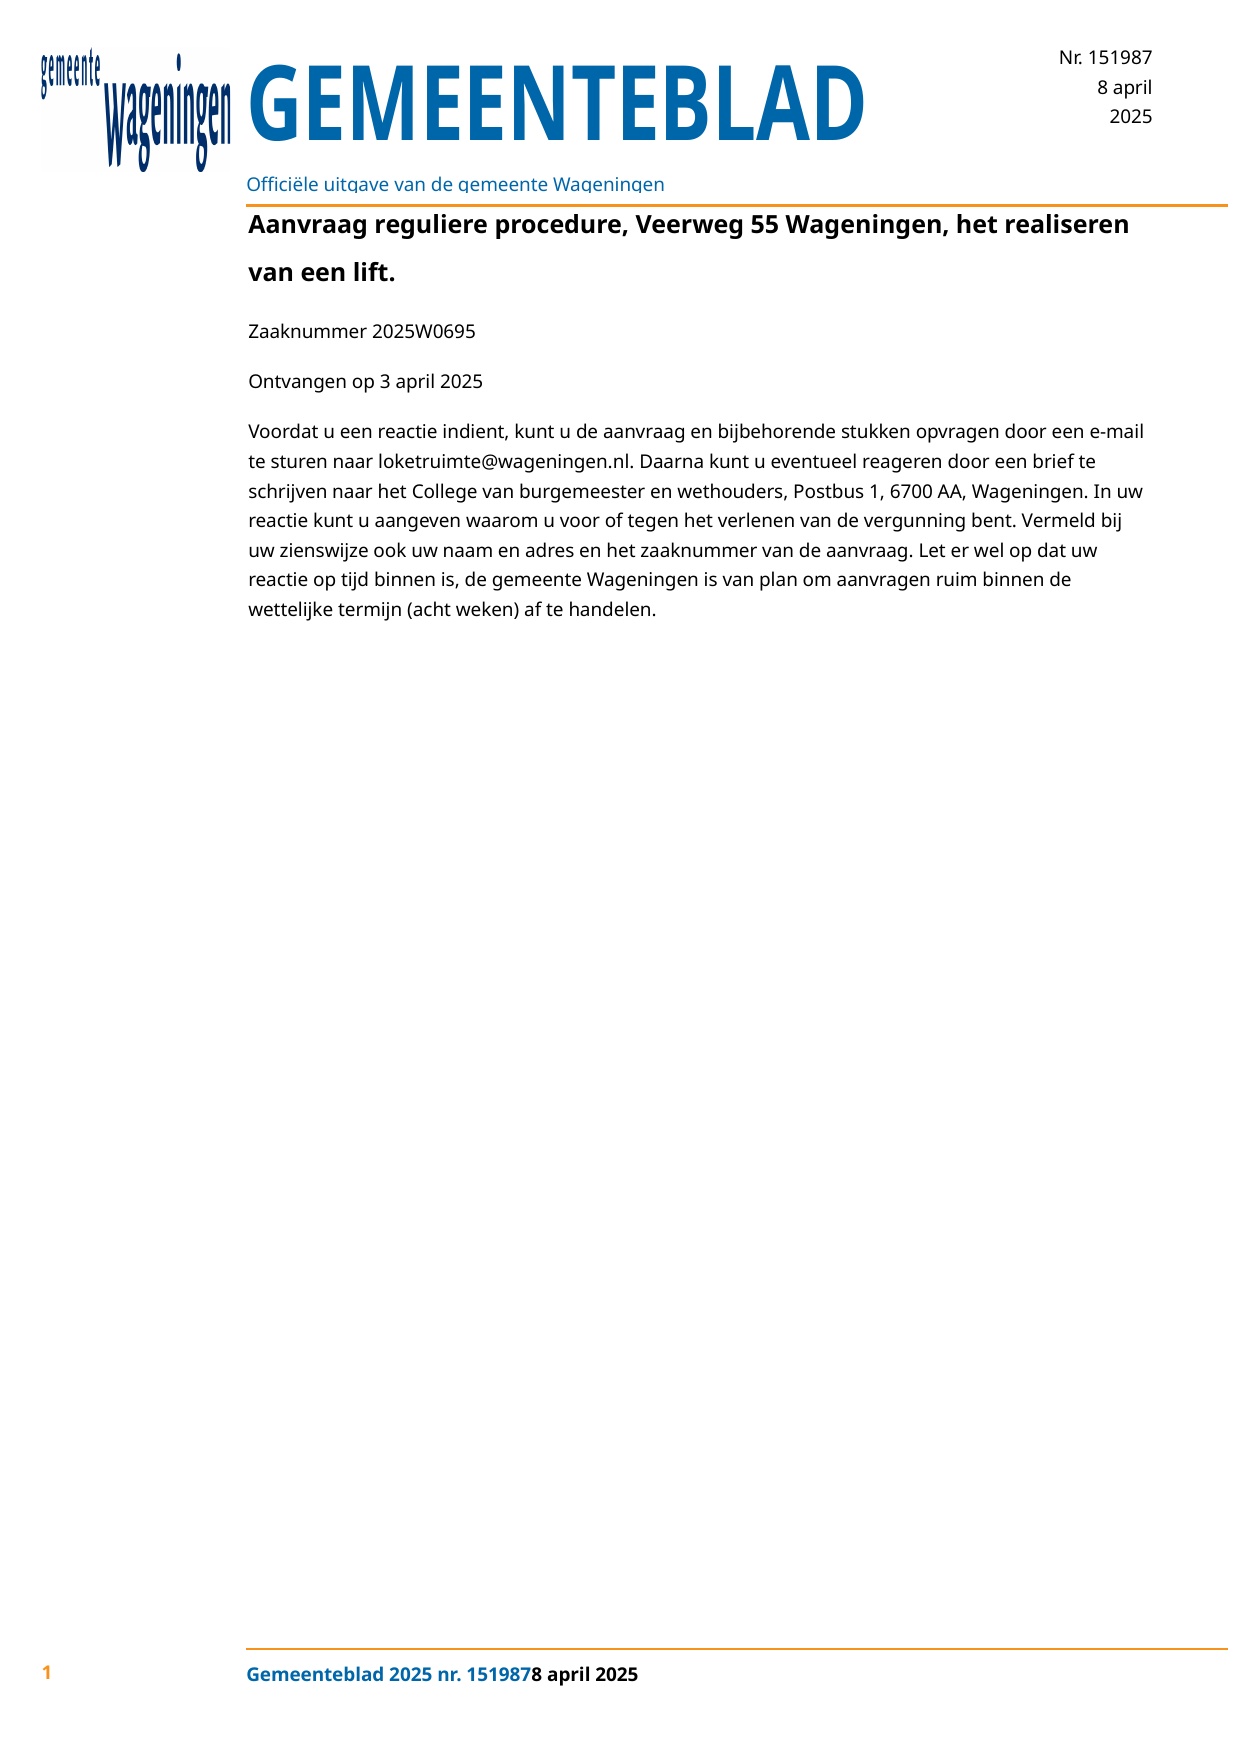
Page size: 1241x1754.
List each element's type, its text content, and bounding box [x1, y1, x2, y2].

picture [41, 47, 231, 172]
text Zaaknummer 2025W0695 [248, 318, 1152, 344]
text Ontvangen op 3 april 2025 [248, 368, 1152, 394]
text Aanvraag reguliere procedure, Veerweg 55 Wageningen, het realiseren van een lift. [248, 207, 1152, 288]
text Voordat u een reactie indient, kunt u de aanvraag en bijbehorende stukken opvragen door een e-mail te sturen naar loketruimte@wageningen.nl. Daarna kunt u eventueel reageren door een brief te schrijven naar het College van burgemeester en wethouders, Postbus 1, 6700 AA, Wageningen. In uw reactie kunt u aangeven waarom u voor of tegen het verlenen van de vergunning bent. Vermeld bij uw zienswijze ook uw naam en adres en het zaaknummer van de aanvraag. Let er wel op dat uw reactie op tijd binnen is, de gemeente Wageningen is van plan om aanvragen ruim binnen de wettelijke termijn (acht weken) af te handelen. [248, 419, 1152, 622]
